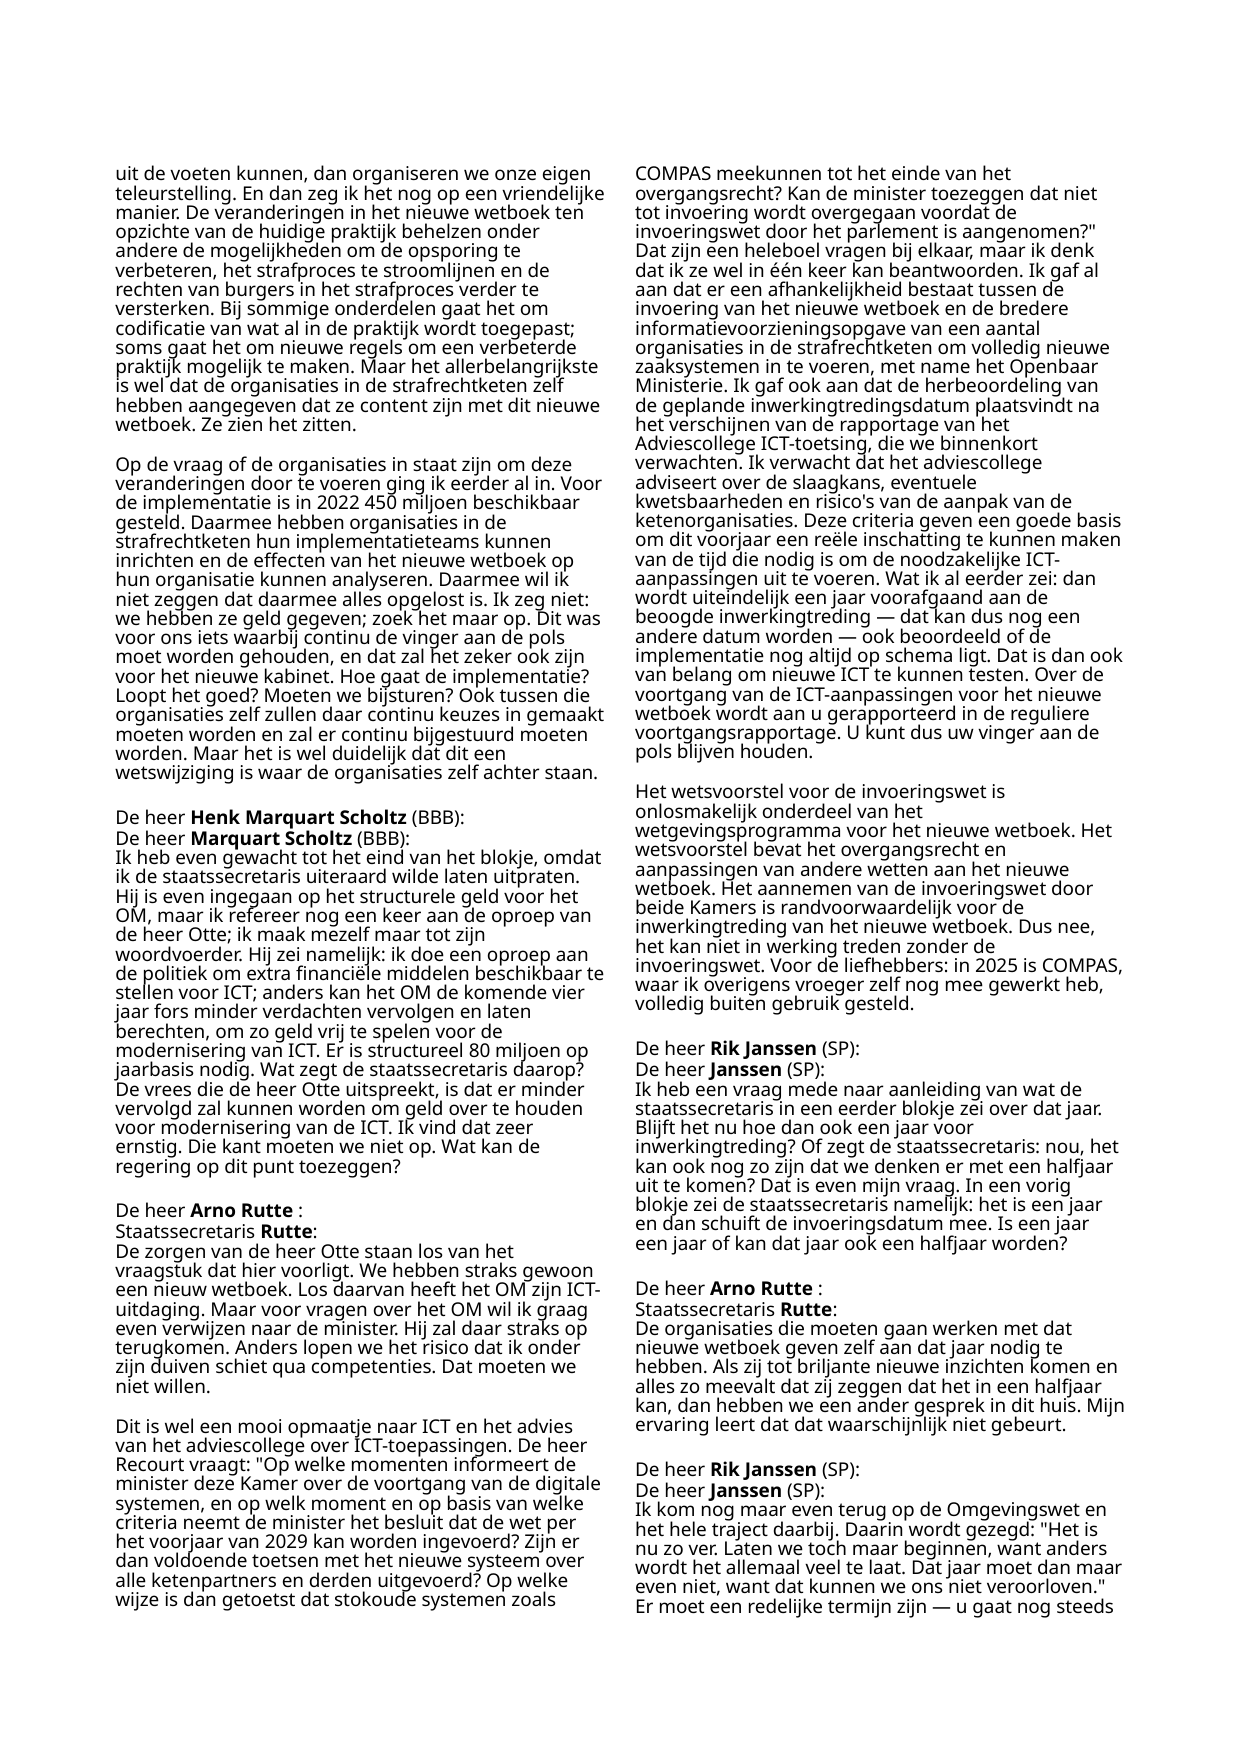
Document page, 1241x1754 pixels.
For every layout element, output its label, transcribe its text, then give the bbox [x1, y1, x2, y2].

text De heer Arno Rutte : [635, 1275, 1125, 1301]
text Staatssecretaris Rutte: [635, 1301, 1125, 1320]
text Op de vraag of de organisaties in staat zijn om deze veranderingen door te voeren ging ik eerder al in. Voor de implementatie is in 2022 450 miljoen beschikbaar gesteld. Daarmee hebben organisaties in de strafrechtketen hun implementatieteams kunnen inrichten en de effecten van het nieuwe wetboek op hun organisatie kunnen analyseren. Daarmee wil ik niet zeggen dat daarmee alles opgelost is. Ik zeg niet: we hebben ze geld gegeven; zoek het maar op. Dit was voor ons iets waarbij continu de vinger aan de pols moet worden gehouden, en dat zal het zeker ook zijn voor het nieuwe kabinet. Hoe gaat de implementatie? Loopt het goed? Moeten we bijsturen? Ook tussen die organisaties zelf zullen daar continu keuzes in gemaakt moeten worden en zal er continu bijgestuurd moeten worden. Maar het is wel duidelijk dat dit een wetswijziging is waar de organisaties zelf achter staan. [115, 456, 605, 783]
text De zorgen van de heer Otte staan los van het vraagstuk dat hier voorligt. We hebben straks gewoon een nieuw wetboek. Los daarvan heeft het OM zijn ICT-uitdaging. Maar voor vragen over het OM wil ik graag even verwijzen naar de minister. Hij zal daar straks op terugkomen. Anders lopen we het risico dat ik onder zijn duiven schiet qua competenties. Dat moeten we niet willen. [115, 1243, 605, 1397]
text De organisaties die moeten gaan werken met dat nieuwe wetboek geven zelf aan dat jaar nodig te hebben. Als zij tot briljante nieuwe inzichten komen en alles zo meevalt dat zij zeggen dat het in een halfjaar kan, dan hebben we een ander gesprek in dit huis. Mijn ervaring leert dat dat waarschijnlijk niet gebeurt. [635, 1320, 1125, 1435]
text De heer Marquart Scholtz (BBB): [115, 830, 605, 849]
text COMPAS meekunnen tot het einde van het overgangsrecht? Kan de minister toezeggen dat niet tot invoering wordt overgegaan voordat de invoeringswet door het parlement is aangenomen?" Dat zijn een heleboel vragen bij elkaar, maar ik denk dat ik ze wel in één keer kan beantwoorden. Ik gaf al aan dat er een afhankelijkheid bestaat tussen de invoering van het nieuwe wetboek en de bredere informatievoorzieningsopgave van een aantal organisaties in de strafrechtketen om volledig nieuwe zaaksystemen in te voeren, met name het Openbaar Ministerie. Ik gaf ook aan dat de herbeoordeling van de geplande inwerkingtredingsdatum plaatsvindt na het verschijnen van de rapportage van het Adviescollege ICT-toetsing, die we binnenkort verwachten. Ik verwacht dat het adviescollege adviseert over de slaagkans, eventuele kwetsbaarheden en risico's van de aanpak van de ketenorganisaties. Deze criteria geven een goede basis om dit voorjaar een reële inschatting te kunnen maken van de tijd die nodig is om de noodzakelijke ICT-aanpassingen uit te voeren. Wat ik al eerder zei: dan wordt uiteindelijk een jaar voorafgaand aan de beoogde inwerkingtreding — dat kan dus nog een andere datum worden — ook beoordeeld of de implementatie nog altijd op schema ligt. Dat is dan ook van belang om nieuwe ICT te kunnen testen. Over de voortgang van de ICT-aanpassingen voor het nieuwe wetboek wordt aan u gerapporteerd in de reguliere voortgangsrapportage. U kunt dus uw vinger aan de pols blijven houden. [635, 165, 1125, 763]
text Ik heb even gewacht tot het eind van het blokje, omdat ik de staatssecretaris uiteraard wilde laten uitpraten. Hij is even ingegaan op het structurele geld voor het OM, maar ik refereer nog een keer aan de oproep van de heer Otte; ik maak mezelf maar tot zijn woordvoerder. Hij zei namelijk: ik doe een oproep aan de politiek om extra financiële middelen beschikbaar te stellen voor ICT; anders kan het OM de komende vier jaar fors minder verdachten vervolgen en laten berechten, om zo geld vrij te spelen voor de modernisering van ICT. Er is structureel 80 miljoen op jaarbasis nodig. Wat zegt de staatssecretaris daarop? De vrees die de heer Otte uitspreekt, is dat er minder vervolgd zal kunnen worden om geld over te houden voor modernisering van de ICT. Ik vind dat zeer ernstig. Die kant moeten we niet op. Wat kan de regering op dit punt toezeggen? [115, 849, 605, 1177]
text De heer Janssen (SP): [635, 1482, 1125, 1501]
text Staatssecretaris Rutte: [115, 1223, 605, 1243]
text De heer Rik Janssen (SP): [635, 1456, 1125, 1482]
text uit de voeten kunnen, dan organiseren we onze eigen teleurstelling. En dan zeg ik het nog op een vriendelijke manier. De veranderingen in het nieuwe wetboek ten opzichte van de huidige praktijk behelzen onder andere de mogelijkheden om de opsporing te verbeteren, het strafproces te stroomlijnen en de rechten van burgers in het strafproces verder te versterken. Bij sommige onderdelen gaat het om codificatie van wat al in de praktijk wordt toegepast; soms gaat het om nieuwe regels om een verbeterde praktijk mogelijk te maken. Maar het allerbelangrijkste is wel dat de organisaties in de strafrechtketen zelf hebben aangegeven dat ze content zijn met dit nieuwe wetboek. Ze zien het zitten. [115, 165, 605, 435]
text De heer Arno Rutte : [115, 1198, 605, 1223]
text Ik heb een vraag mede naar aanleiding van wat de staatssecretaris in een eerder blokje zei over dat jaar. Blijft het nu hoe dan ook een jaar voor inwerkingtreding? Of zegt de staatssecretaris: nou, het kan ook nog zo zijn dat we denken er met een halfjaar uit te komen? Dat is even mijn vraag. In een vorig blokje zei de staatssecretaris namelijk: het is een jaar en dan schuift de invoeringsdatum mee. Is een jaar een jaar of kan dat jaar ook een halfjaar worden? [635, 1081, 1125, 1254]
text De heer Rik Janssen (SP): [635, 1036, 1125, 1061]
text Het wetsvoorstel voor de invoeringswet is onlosmakelijk onderdeel van het wetgevingsprogramma voor het nieuwe wetboek. Het wetsvoorstel bevat het overgangsrecht en aanpassingen van andere wetten aan het nieuwe wetboek. Het aannemen van de invoeringswet door beide Kamers is randvoorwaardelijk voor de inwerkingtreding van het nieuwe wetboek. Dus nee, het kan niet in werking treden zonder de invoeringswet. Voor de liefhebbers: in 2025 is COMPAS, waar ik overigens vroeger zelf nog mee gewerkt heb, volledig buiten gebruik gesteld. [635, 783, 1125, 1015]
text De heer Janssen (SP): [635, 1061, 1125, 1081]
text Ik kom nog maar even terug op de Omgevingswet en het hele traject daarbij. Daarin wordt gezegd: "Het is nu zo ver. Laten we toch maar beginnen, want anders wordt het allemaal veel te laat. Dat jaar moet dan maar even niet, want dat kunnen we ons niet veroorloven." Er moet een redelijke termijn zijn — u gaat nog steeds [635, 1501, 1125, 1617]
text Dit is wel een mooi opmaatje naar ICT en het advies van het adviescollege over ICT-toepassingen. De heer Recourt vraagt: "Op welke momenten informeert de minister deze Kamer over de voortgang van de digitale systemen, en op welk moment en op basis van welke criteria neemt de minister het besluit dat de wet per het voorjaar van 2029 kan worden ingevoerd? Zijn er dan voldoende toetsen met het nieuwe systeem over alle ketenpartners en derden uitgevoerd? Op welke wijze is dan getoetst dat stokoude systemen zoals [115, 1418, 605, 1610]
text De heer Henk Marquart Scholtz (BBB): [115, 804, 605, 830]
